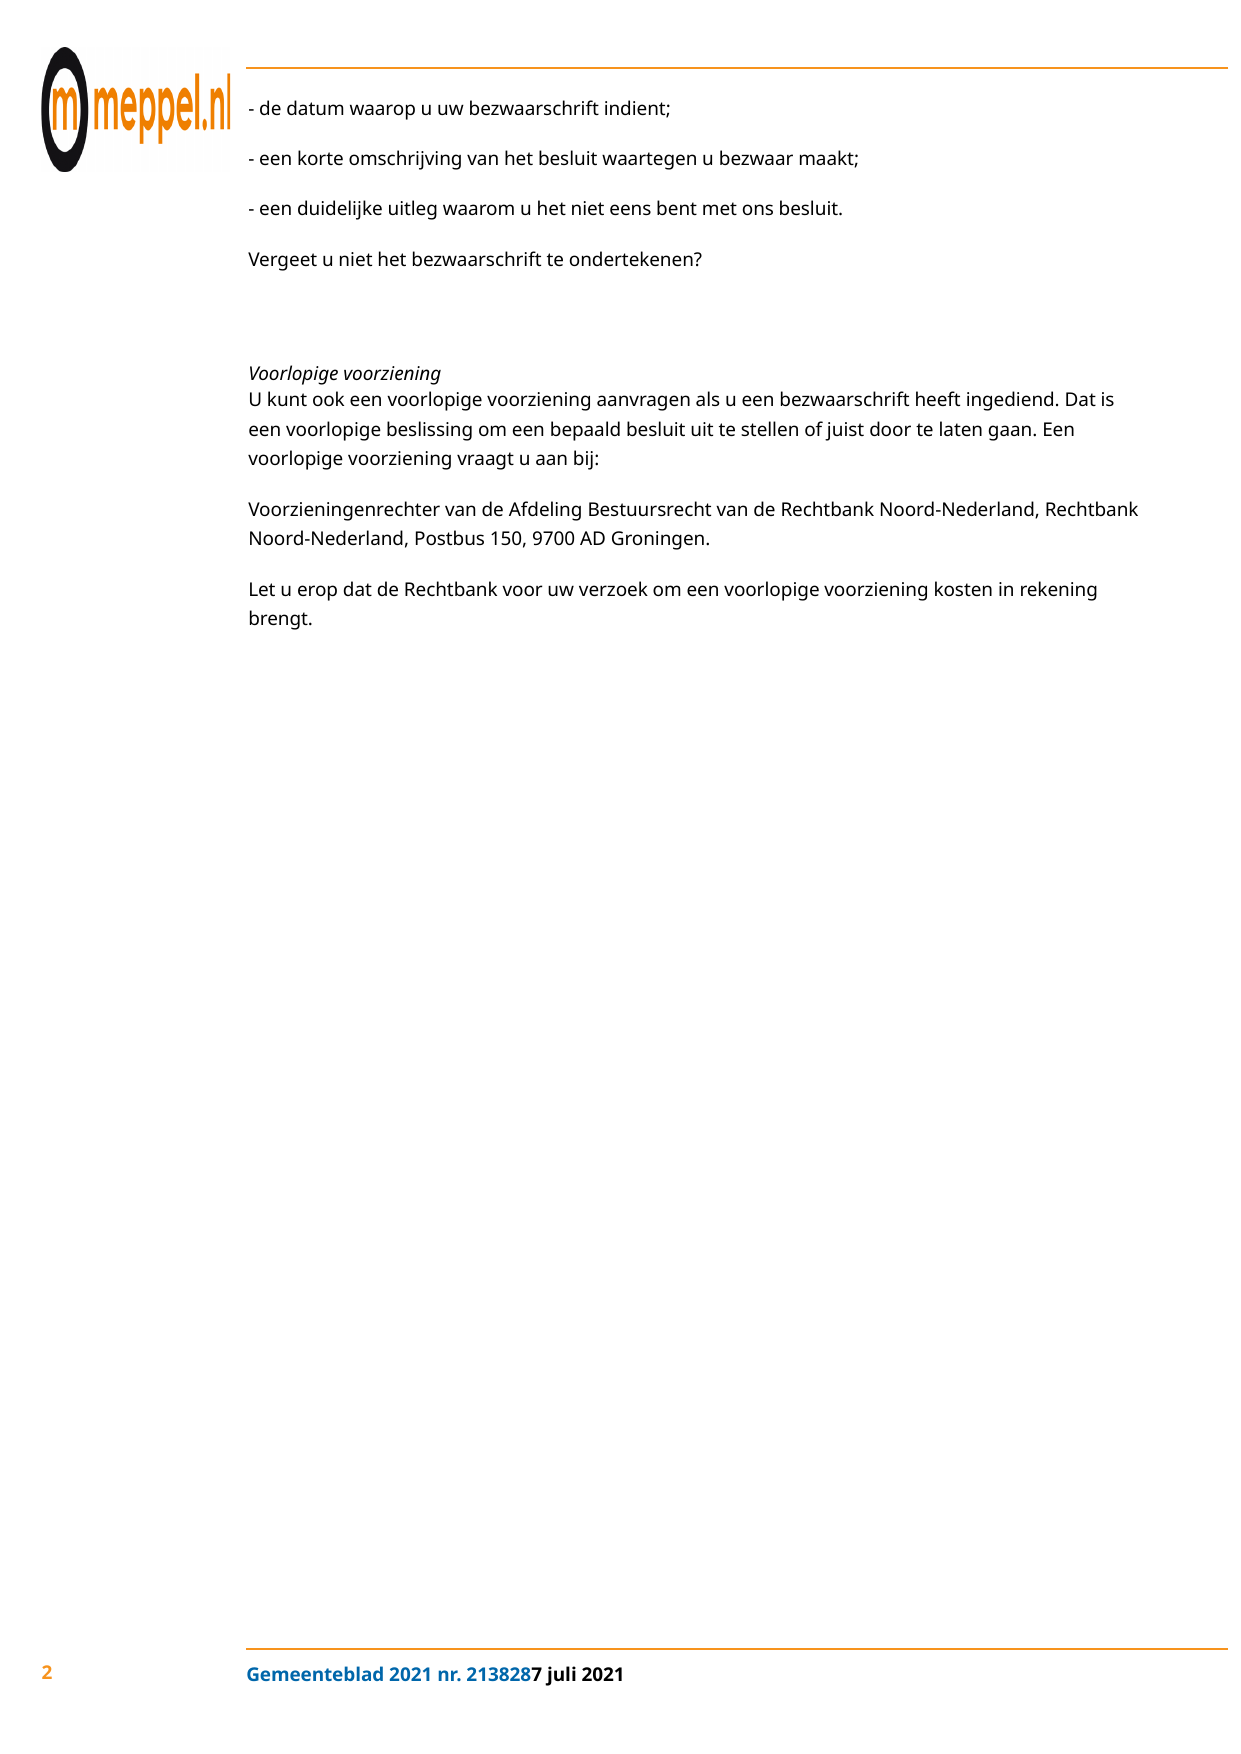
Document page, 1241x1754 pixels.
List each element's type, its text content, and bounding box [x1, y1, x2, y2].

text Voorlopige voorziening [248, 360, 1152, 386]
picture [41, 47, 231, 172]
text Vergeet u niet het bezwaarschrift te ondertekenen? [248, 246, 1152, 272]
text Voorzieningenrechter van de Afdeling Bestuursrecht van de Rechtbank Noord-Nederland, Rechtbank Noord-Nederland, Postbus 150, 9700 AD Groningen. [248, 496, 1152, 551]
text - een korte omschrijving van het besluit waartegen u bezwaar maakt; [248, 145, 1152, 171]
text U kunt ook een voorlopige voorziening aanvragen als u een bezwaarschrift heeft ingediend. Dat is een voorlopige beslissing om een bepaald besluit uit te stellen of juist door te laten gaan. Een voorlopige voorziening vraagt u aan bij: [248, 386, 1152, 471]
text - de datum waarop u uw bezwaarschrift indient; [248, 95, 1152, 121]
text Let u erop dat de Rechtbank voor uw verzoek om een voorlopige voorziening kosten in rekening brengt. [248, 576, 1152, 631]
text - een duidelijke uitleg waarom u het niet eens bent met ons besluit. [248, 196, 1152, 221]
